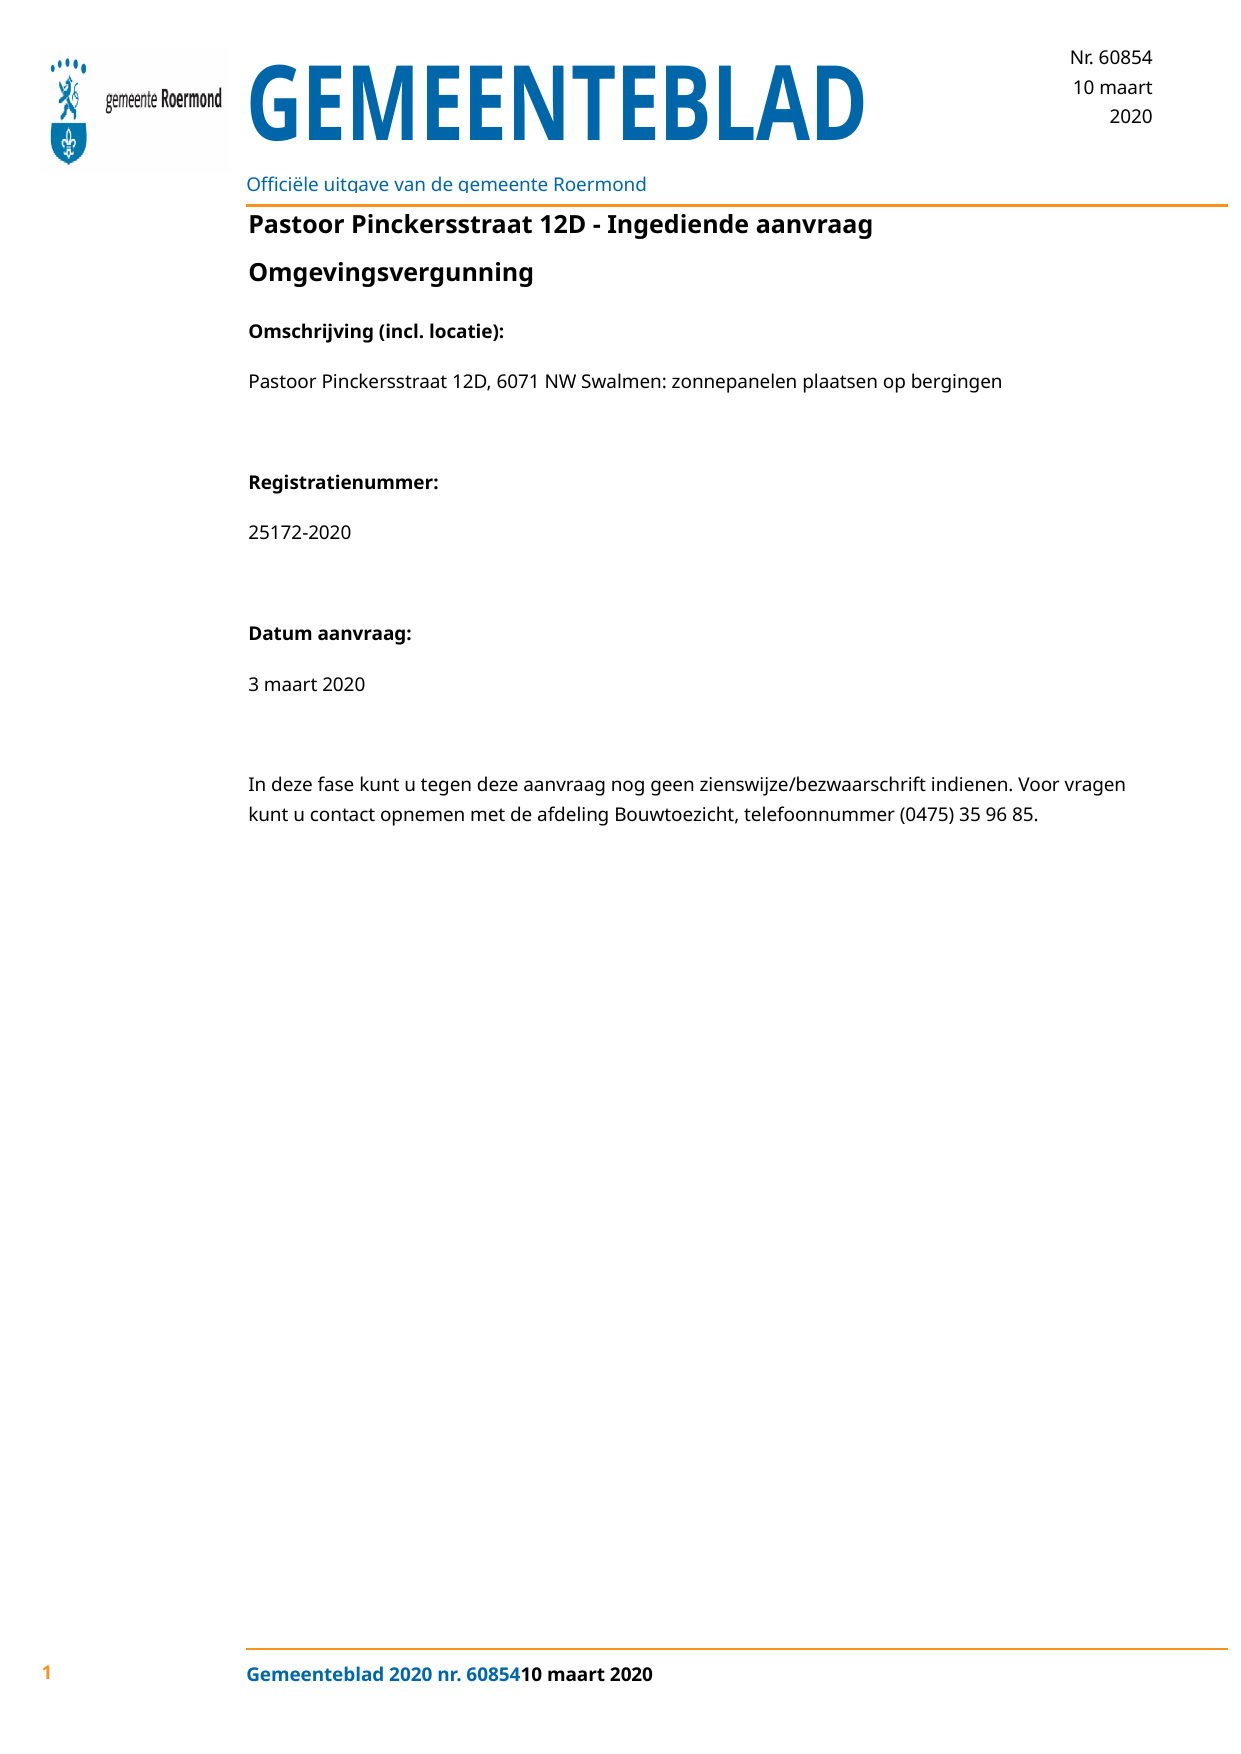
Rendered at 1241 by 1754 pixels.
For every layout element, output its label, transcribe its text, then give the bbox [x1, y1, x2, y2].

picture [41, 47, 231, 172]
text 25172-2020 [248, 519, 1152, 545]
text Pastoor Pinckersstraat 12D - Ingediende aanvraag Omgevingsvergunning [248, 207, 1152, 288]
text Registratienummer: [248, 469, 1152, 495]
text Omschrijving (incl. locatie): [248, 318, 1152, 344]
text Pastoor Pinckersstraat 12D, 6071 NW Swalmen: zonnepanelen plaatsen op bergingen [248, 368, 1152, 394]
text Datum aanvraag: [248, 620, 1152, 646]
text 3 maart 2020 [248, 671, 1152, 697]
text In deze fase kunt u tegen deze aanvraag nog geen zienswijze/bezwaarschrift indienen. Voor vragen kunt u contact opnemen met de afdeling Bouwtoezicht, telefoonnummer (0475) 35 96 85. [248, 772, 1152, 827]
